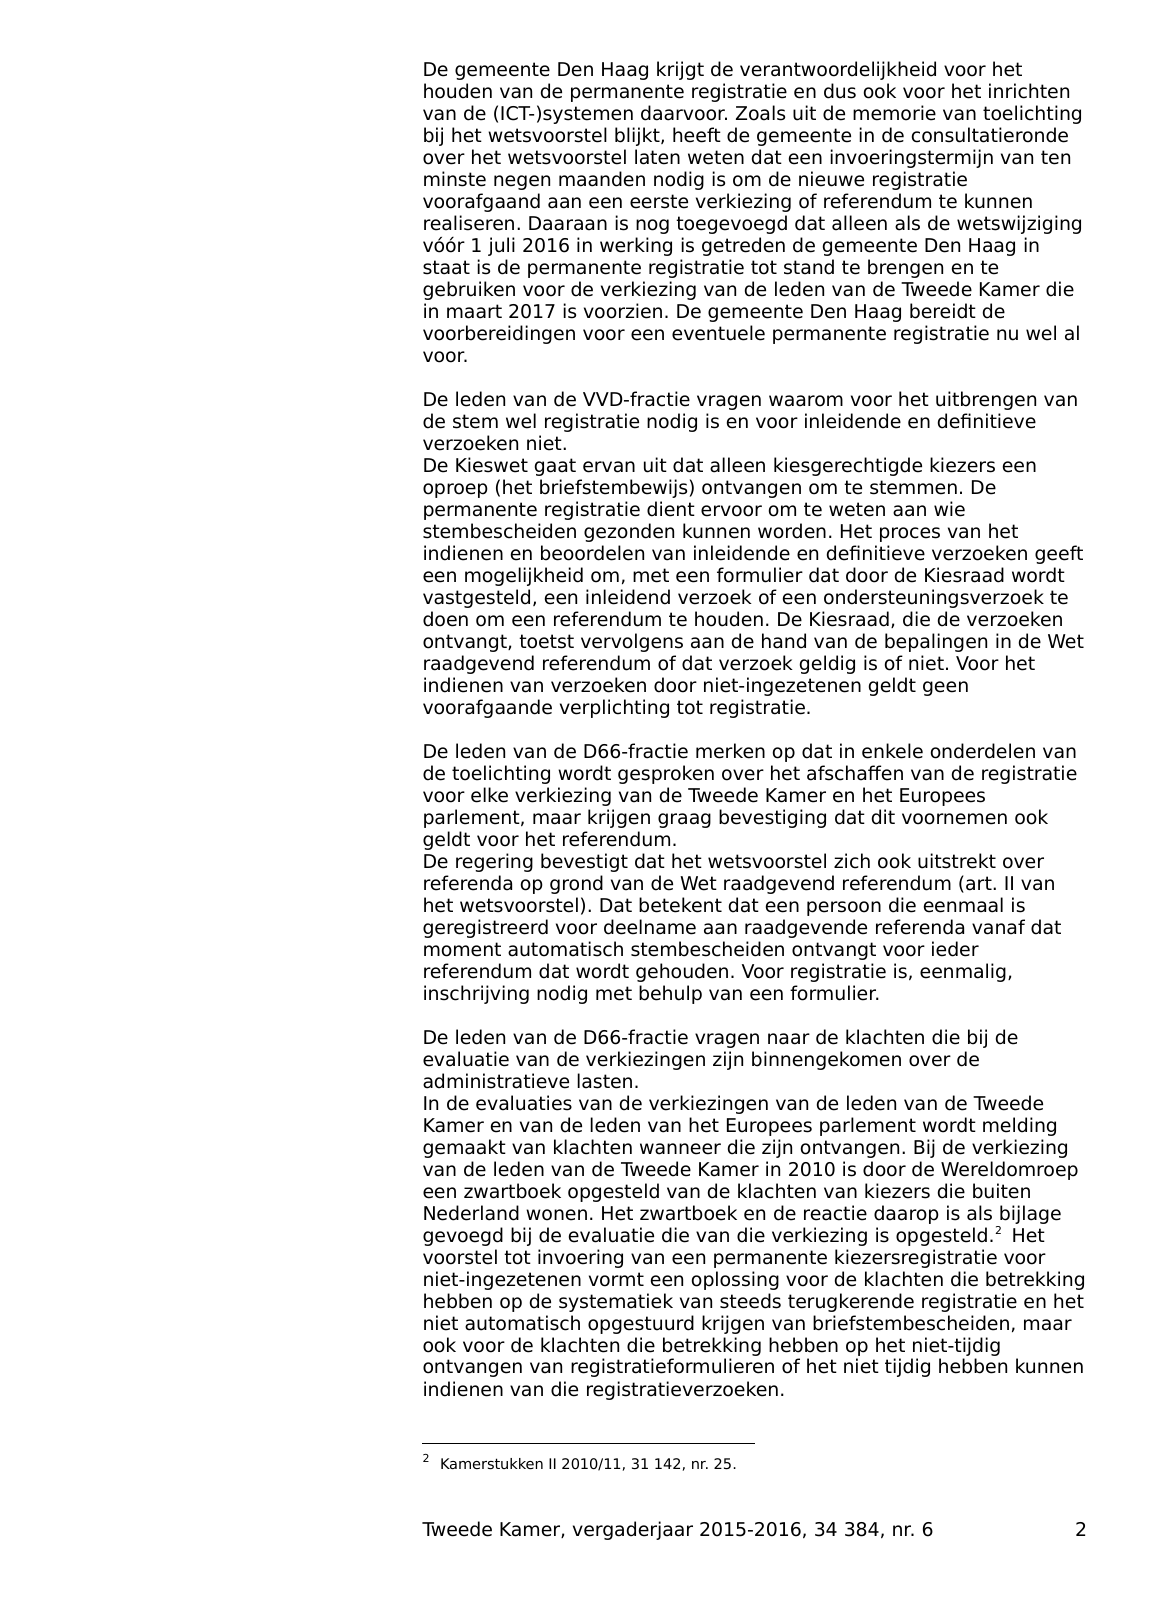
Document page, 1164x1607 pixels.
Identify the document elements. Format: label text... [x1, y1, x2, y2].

text Kamerstukken II 2010/11, 31 142, nr. 25. [422, 1452, 1087, 1474]
text De leden van de D66-fractie merken op dat in enkele onderdelen van de toelichting wordt gesproken over het afschaffen van de registratie voor elke verkiezing van de Tweede Kamer en het Europees parlement, maar krijgen graag bevestiging dat dit voornemen ook geldt voor het referendum. [422, 741, 1087, 851]
text De Kieswet gaat ervan uit dat alleen kiesgerechtigde kiezers een oproep (het briefstembewijs) ontvangen om te stemmen. De permanente registratie dient ervoor om te weten aan wie stembescheiden gezonden kunnen worden. Het proces van het indienen en beoordelen van inleidende en definitieve verzoeken geeft een mogelijkheid om, met een formulier dat door de Kiesraad wordt vastgesteld, een inleidend verzoek of een ondersteuningsverzoek te doen om een referendum te houden. De Kiesraad, die de verzoeken ontvangt, toetst vervolgens aan de hand van de bepalingen in de Wet raadgevend referendum of dat verzoek geldig is of niet. Voor het indienen van verzoeken door niet-ingezetenen geldt geen voorafgaande verplichting tot registratie. [422, 455, 1087, 719]
text In de evaluaties van de verkiezingen van de leden van de Tweede Kamer en van de leden van het Europees parlement wordt melding gemaakt van klachten wanneer die zijn ontvangen. Bij de verkiezing van de leden van de Tweede Kamer in 2010 is door de Wereldomroep een zwartboek opgesteld van de klachten van kiezers die buiten Nederland wonen. Het zwartboek en de reactie daarop is als bijlage gevoegd bij de evaluatie die van die verkiezing is opgesteld. Het voorstel tot invoering van een permanente kiezersregistratie voor niet-ingezetenen vormt een oplossing voor de klachten die betrekking hebben op de systematiek van steeds terugkerende registratie en het niet automatisch opgestuurd krijgen van briefstembescheiden, maar ook voor de klachten die betrekking hebben op het niet-tijdig ontvangen van registratieformulieren of het niet tijdig hebben kunnen indienen van die registratieverzoeken. [422, 1093, 1087, 1400]
text De gemeente Den Haag krijgt de verantwoordelijkheid voor het houden van de permanente registratie en dus ook voor het inrichten van de (ICT-)systemen daarvoor. Zoals uit de memorie van toelichting bij het wetsvoorstel blijkt, heeft de gemeente in de consultatieronde over het wetsvoorstel laten weten dat een invoeringstermijn van ten minste negen maanden nodig is om de nieuwe registratie voorafgaand aan een eerste verkiezing of referendum te kunnen realiseren. Daaraan is nog toegevoegd dat alleen als de wetswijziging vóór 1 juli 2016 in werking is getreden de gemeente Den Haag in staat is de permanente registratie tot stand te brengen en te gebruiken voor de verkiezing van de leden van de Tweede Kamer die in maart 2017 is voorzien. De gemeente Den Haag bereidt de voorbereidingen voor een eventuele permanente registratie nu wel al voor. [422, 59, 1087, 367]
text De leden van de D66-fractie vragen naar de klachten die bij de evaluatie van de verkiezingen zijn binnengekomen over de administratieve lasten. [422, 1027, 1087, 1093]
text De leden van de VVD-fractie vragen waarom voor het uitbrengen van de stem wel registratie nodig is en voor inleidende en definitieve verzoeken niet. [422, 389, 1087, 455]
text De regering bevestigt dat het wetsvoorstel zich ook uitstrekt over referenda op grond van de Wet raadgevend referendum (art. II van het wetsvoorstel). Dat betekent dat een persoon die eenmaal is geregistreerd voor deelname aan raadgevende referenda vanaf dat moment automatisch stembescheiden ontvangt voor ieder referendum dat wordt gehouden. Voor registratie is, eenmalig, inschrijving nodig met behulp van een formulier. [422, 851, 1087, 1004]
